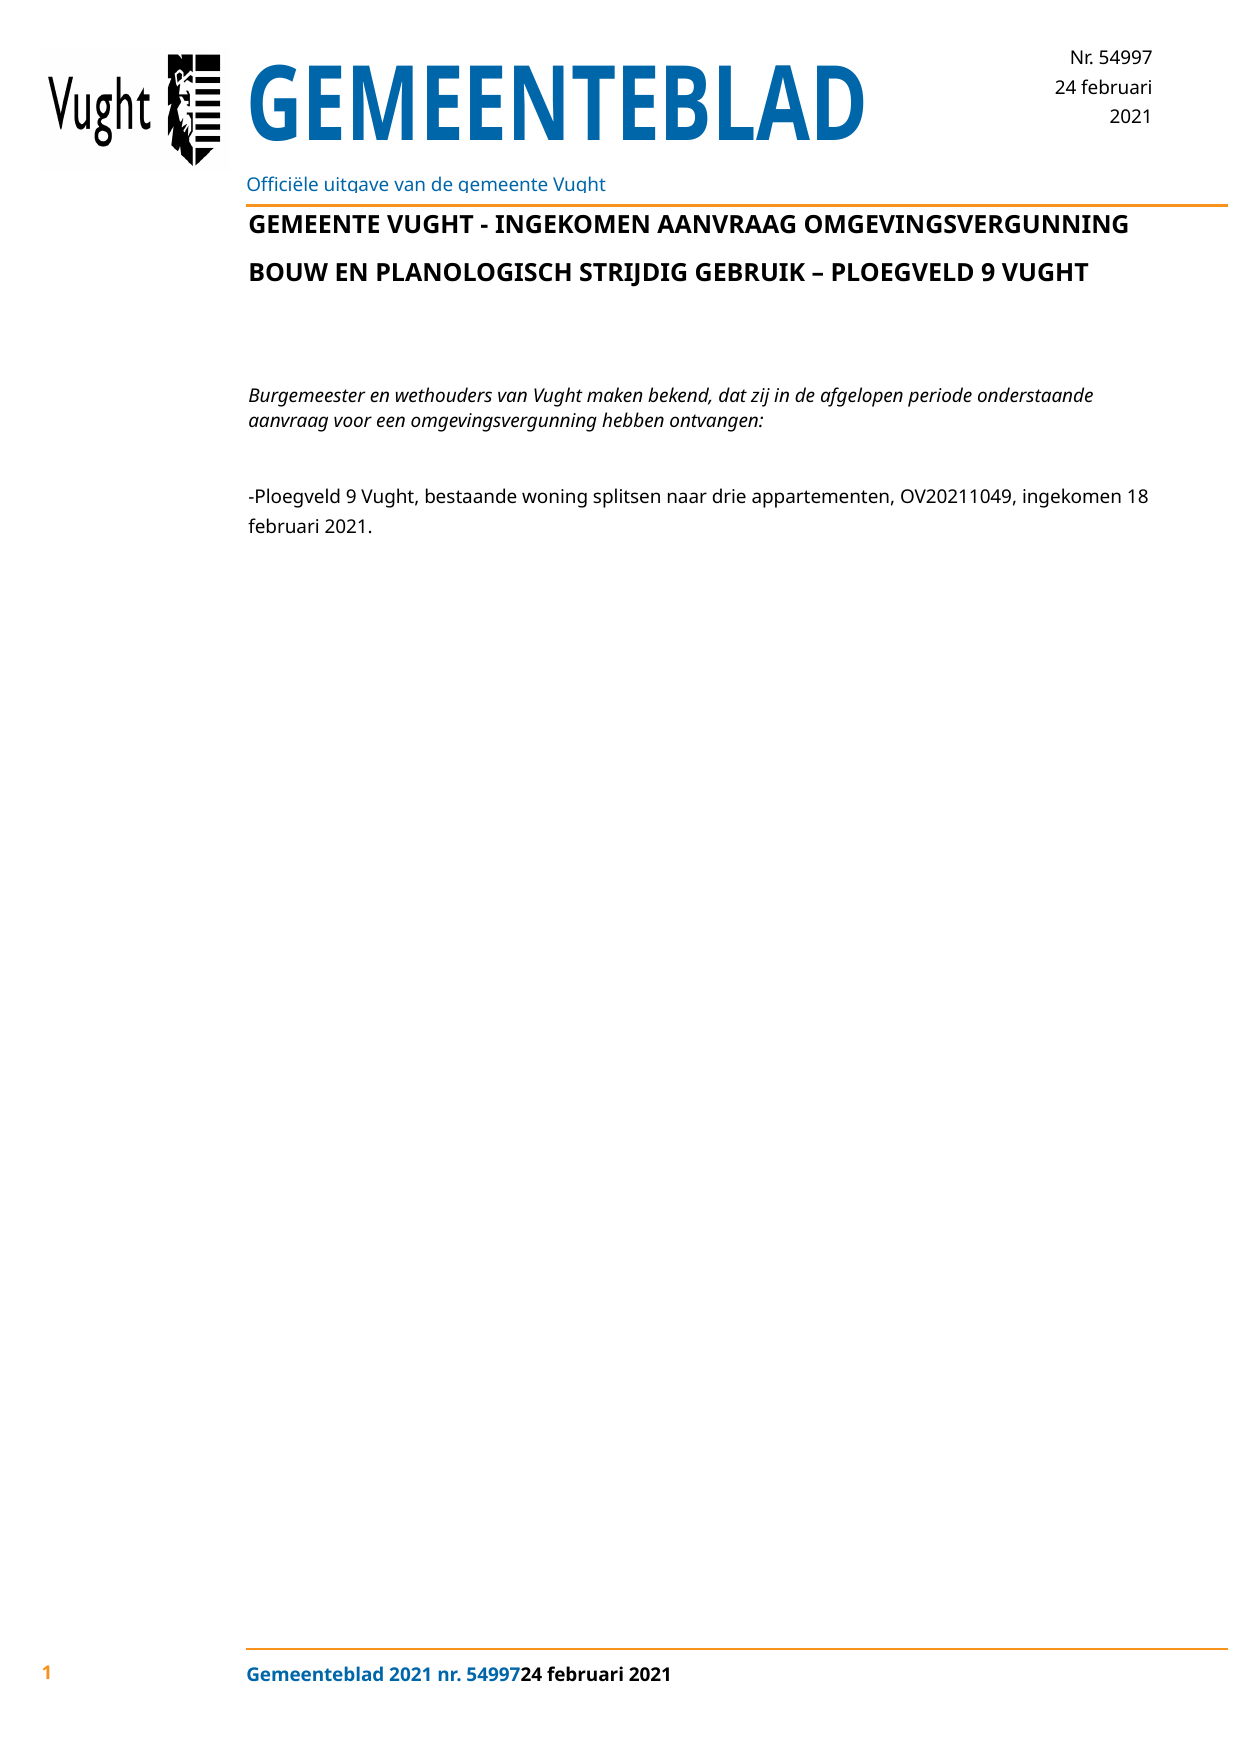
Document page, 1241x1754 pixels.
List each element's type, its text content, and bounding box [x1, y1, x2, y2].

text GEMEENTE VUGHT - INGEKOMEN AANVRAAG OMGEVINGSVERGUNNING BOUW EN PLANOLOGISCH STRIJDIG GEBRUIK – PLOEGVELD 9 VUGHT [248, 207, 1152, 288]
picture [41, 47, 231, 172]
text Burgemeester en wethouders van Vught maken bekend, dat zij in de afgelopen periode onderstaande aanvraag voor een omgevingsvergunning hebben ontvangen: [248, 382, 1152, 433]
text -Ploegveld 9 Vught, bestaande woning splitsen naar drie appartementen, OV20211049, ingekomen 18 februari 2021. [248, 484, 1152, 539]
